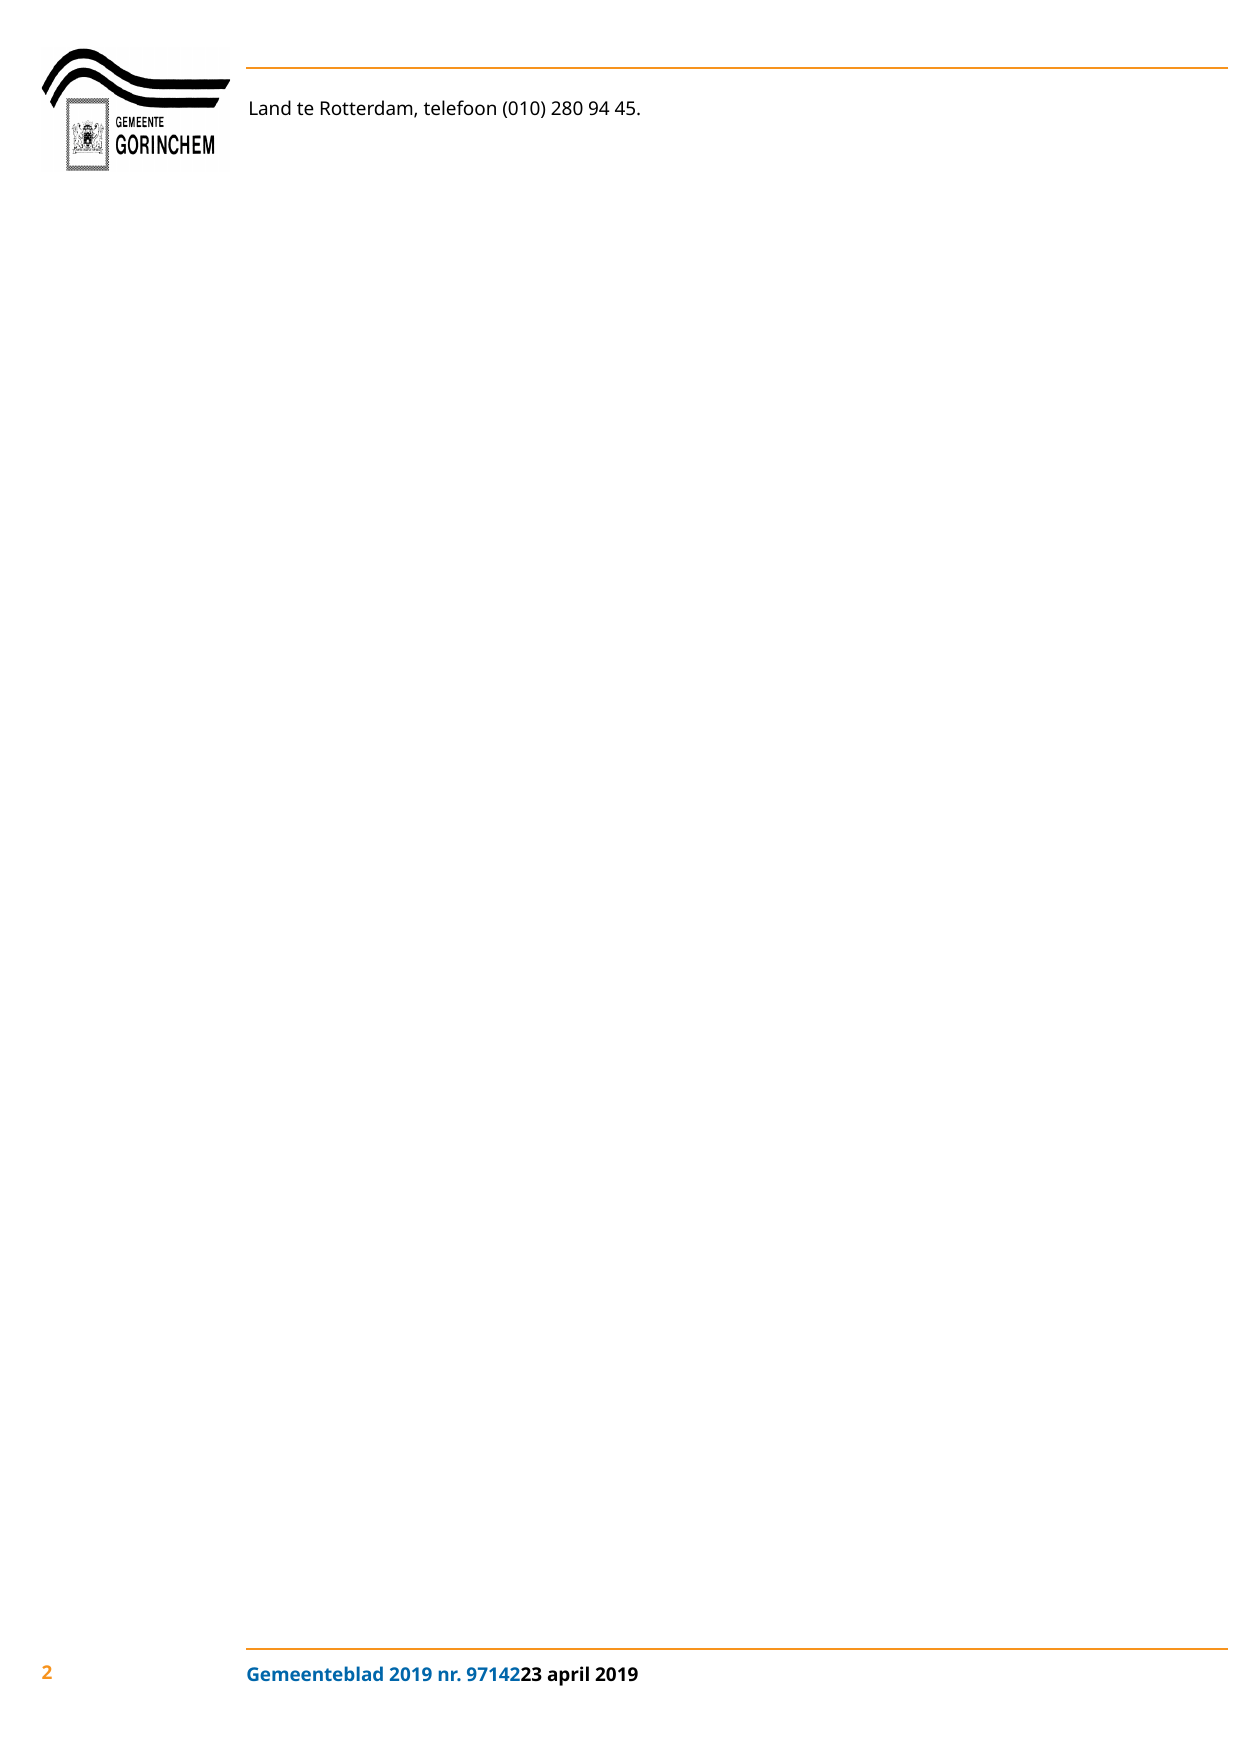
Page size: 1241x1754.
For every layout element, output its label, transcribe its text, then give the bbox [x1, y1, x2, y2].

text Land te Rotterdam, telefoon (010) 280 94 45. [248, 95, 1152, 121]
picture [41, 47, 231, 172]
